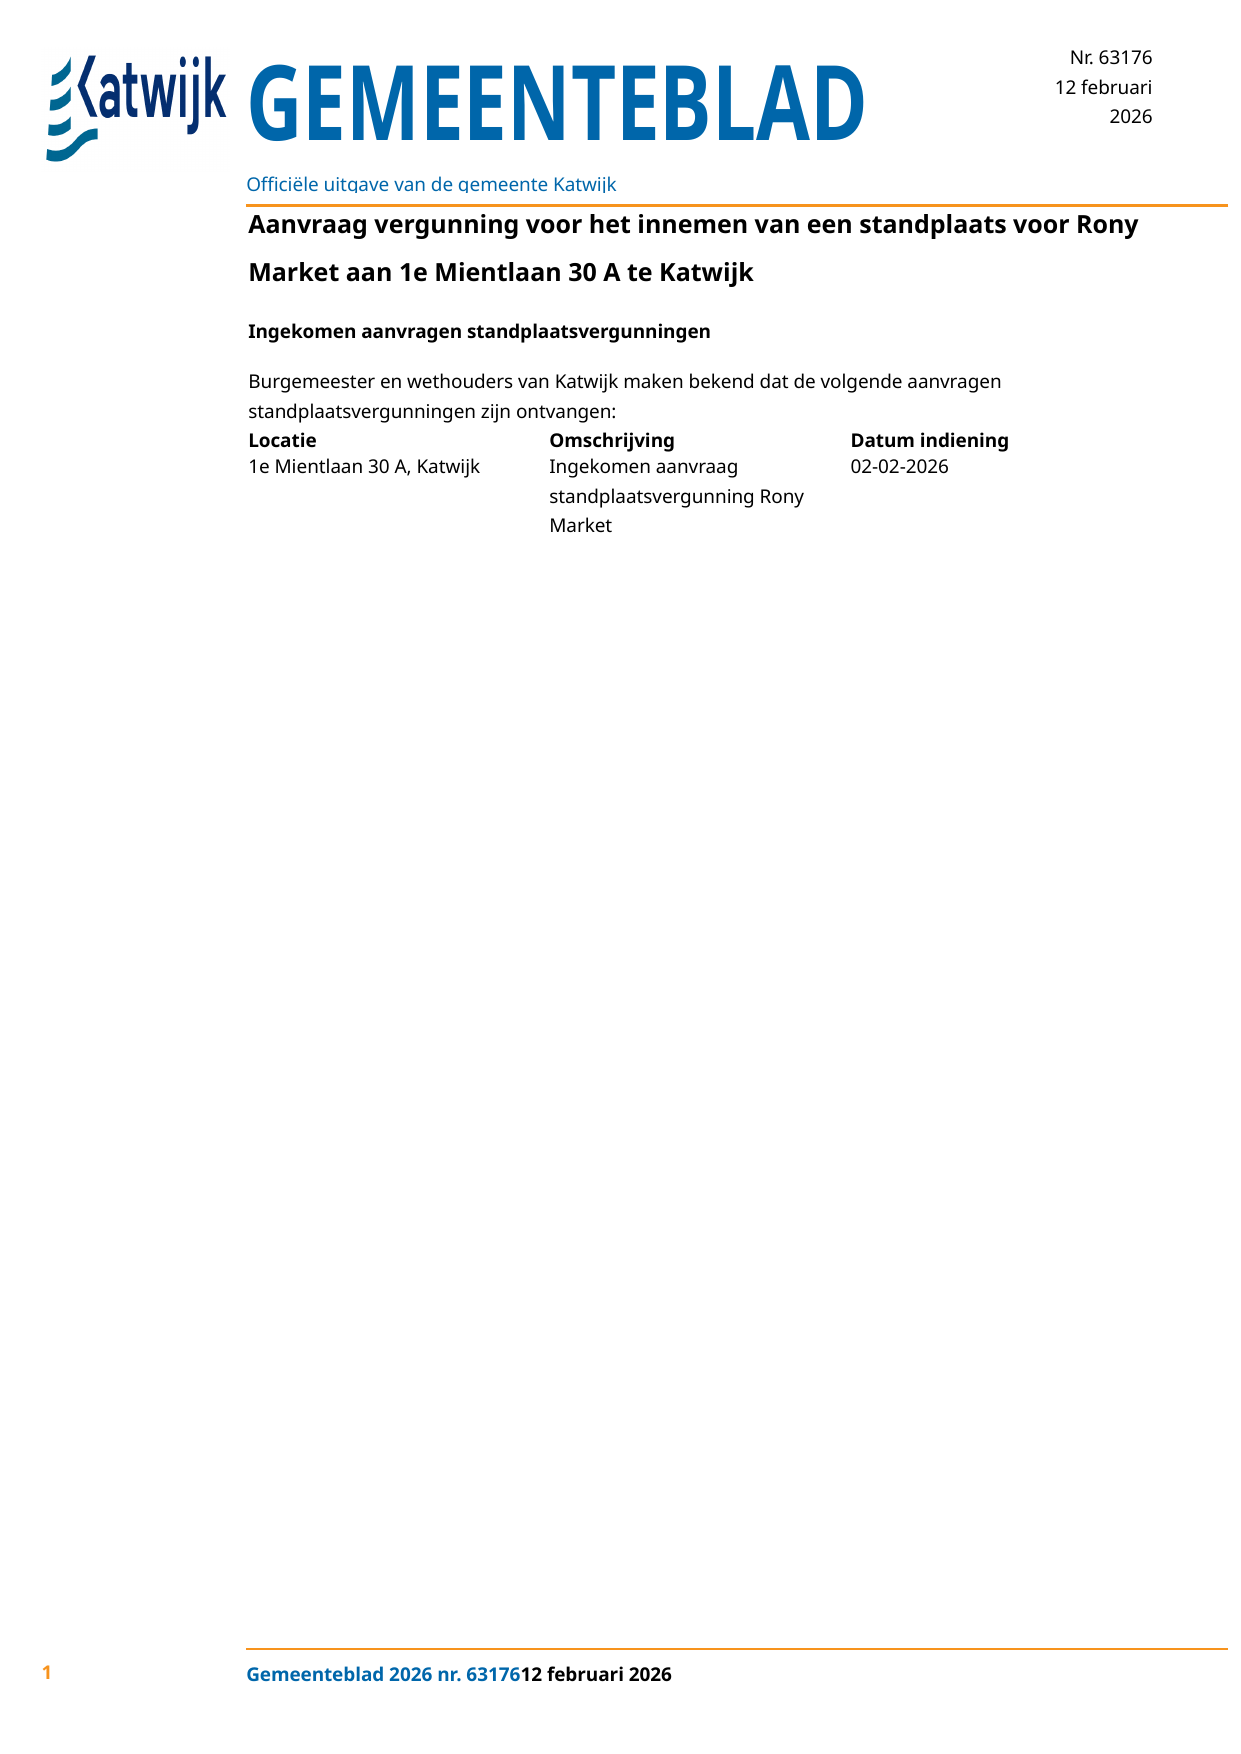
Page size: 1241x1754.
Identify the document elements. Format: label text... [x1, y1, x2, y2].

table_cell 02-02-2026 [850, 453, 1152, 538]
table_header Locatie [248, 428, 549, 453]
text Ingekomen aanvragen standplaatsvergunningen [248, 318, 1152, 344]
text Aanvraag vergunning voor het innemen van een standplaats voor Rony Market aan 1e Mientlaan 30 A te Katwijk [248, 207, 1152, 288]
text Burgemeester en wethouders van Katwijk maken bekend dat de volgende aanvragen standplaatsvergunningen zijn ontvangen: [248, 368, 1152, 424]
table_header Datum indiening [850, 428, 1152, 453]
table_cell 1e Mientlaan 30 A, Katwijk [248, 453, 549, 538]
picture [41, 47, 231, 172]
table_cell Ingekomen aanvraag standplaatsvergunning Rony Market [549, 453, 850, 538]
table_header Omschrijving [549, 428, 850, 453]
